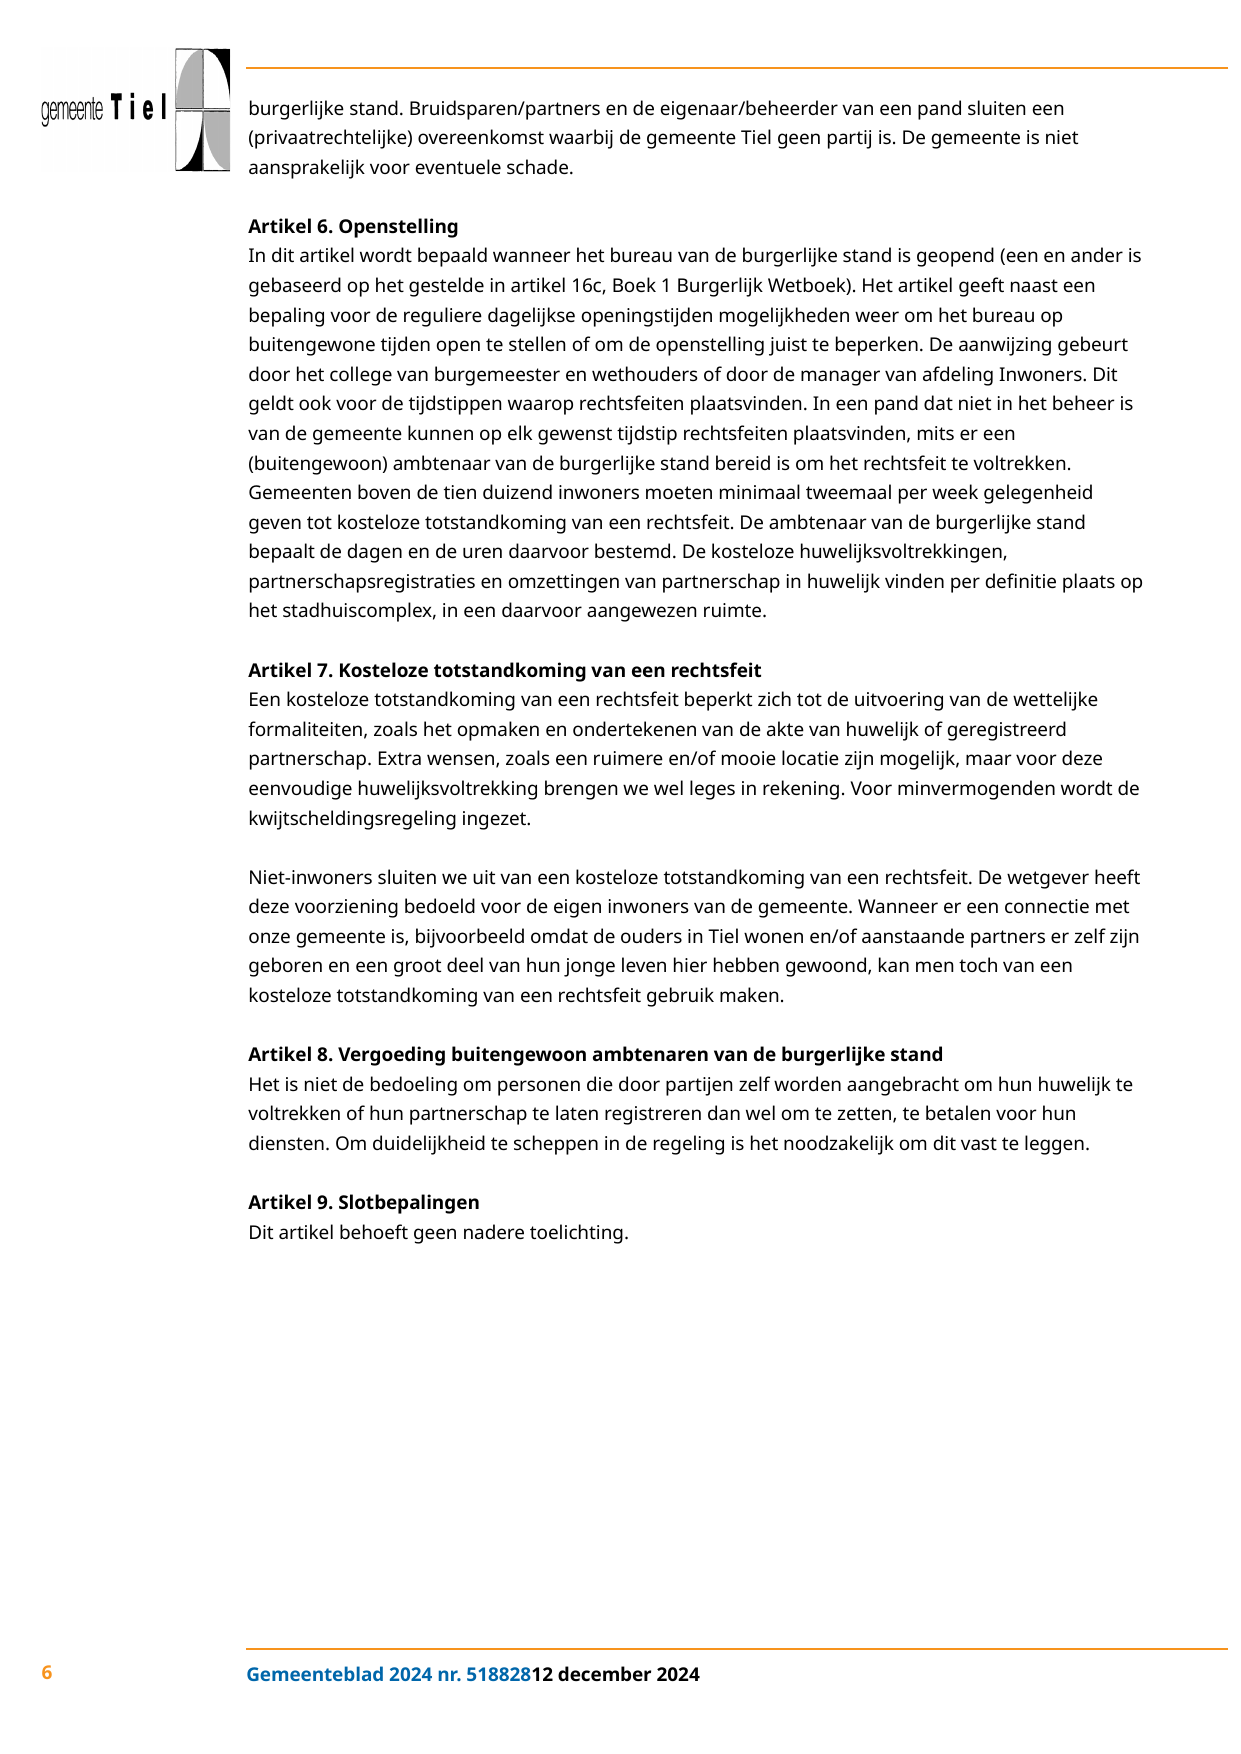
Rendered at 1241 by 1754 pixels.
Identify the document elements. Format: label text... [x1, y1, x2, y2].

text Artikel 7. Kosteloze totstandkoming van een rechtsfeit [248, 657, 1152, 683]
text Een kosteloze totstandkoming van een rechtsfeit beperkt zich tot de uitvoering van de wettelijke formaliteiten, zoals het opmaken en ondertekenen van de akte van huwelijk of geregistreerd partnerschap. Extra wensen, zoals een ruimere en/of mooie locatie zijn mogelijk, maar voor deze eenvoudige huwelijksvoltrekking brengen we wel leges in rekening. Voor minvermogenden wordt de kwijtscheldingsregeling ingezet. [248, 686, 1152, 831]
text Niet-inwoners sluiten we uit van een kosteloze totstandkoming van een rechtsfeit. De wetgever heeft deze voorziening bedoeld voor de eigen inwoners van de gemeente. Wanneer er een connectie met onze gemeente is, bijvoorbeeld omdat de ouders in Tiel wonen en/of aanstaande partners er zelf zijn geboren en een groot deel van hun jonge leven hier hebben gewoond, kan men toch van een kosteloze totstandkoming van een rechtsfeit gebruik maken. [248, 864, 1152, 1008]
text Dit artikel behoeft geen nadere toelichting. [248, 1219, 1152, 1245]
text Artikel 6. Openstelling [248, 213, 1152, 239]
text Artikel 8. Vergoeding buitengewoon ambtenaren van de burgerlijke stand [248, 1041, 1152, 1067]
text In dit artikel wordt bepaald wanneer het bureau van de burgerlijke stand is geopend (een en ander is gebaseerd op het gestelde in artikel 16c, Boek 1 Burgerlijk Wetboek). Het artikel geeft naast een bepaling voor de reguliere dagelijkse openingstijden mogelijkheden weer om het bureau op buitengewone tijden open te stellen of om de openstelling juist te beperken. De aanwijzing gebeurt door het college van burgemeester en wethouders of door de manager van afdeling Inwoners. Dit geldt ook voor de tijdstippen waarop rechtsfeiten plaatsvinden. In een pand dat niet in het beheer is van de gemeente kunnen op elk gewenst tijdstip rechtsfeiten plaatsvinden, mits er een (buitengewoon) ambtenaar van de burgerlijke stand bereid is om het rechtsfeit te voltrekken. Gemeenten boven de tien duizend inwoners moeten minimaal tweemaal per week gelegenheid geven tot kosteloze totstandkoming van een rechtsfeit. De ambtenaar van de burgerlijke stand bepaalt de dagen en de uren daarvoor bestemd. De kosteloze huwelijksvoltrekkingen, partnerschapsregistraties en omzettingen van partnerschap in huwelijk vinden per definitie plaats op het stadhuiscomplex, in een daarvoor aangewezen ruimte. [248, 243, 1152, 623]
text burgerlijke stand. Bruidsparen/partners en de eigenaar/beheerder van een pand sluiten een (privaatrechtelijke) overeenkomst waarbij de gemeente Tiel geen partij is. De gemeente is niet aansprakelijk voor eventuele schade. [248, 95, 1152, 180]
text Het is niet de bedoeling om personen die door partijen zelf worden aangebracht om hun huwelijk te voltrekken of hun partnerschap te laten registreren dan wel om te zetten, te betalen voor hun diensten. Om duidelijkheid te scheppen in de regeling is het noodzakelijk om dit vast te leggen. [248, 1071, 1152, 1156]
picture [41, 47, 231, 172]
text Artikel 9. Slotbepalingen [248, 1189, 1152, 1215]
